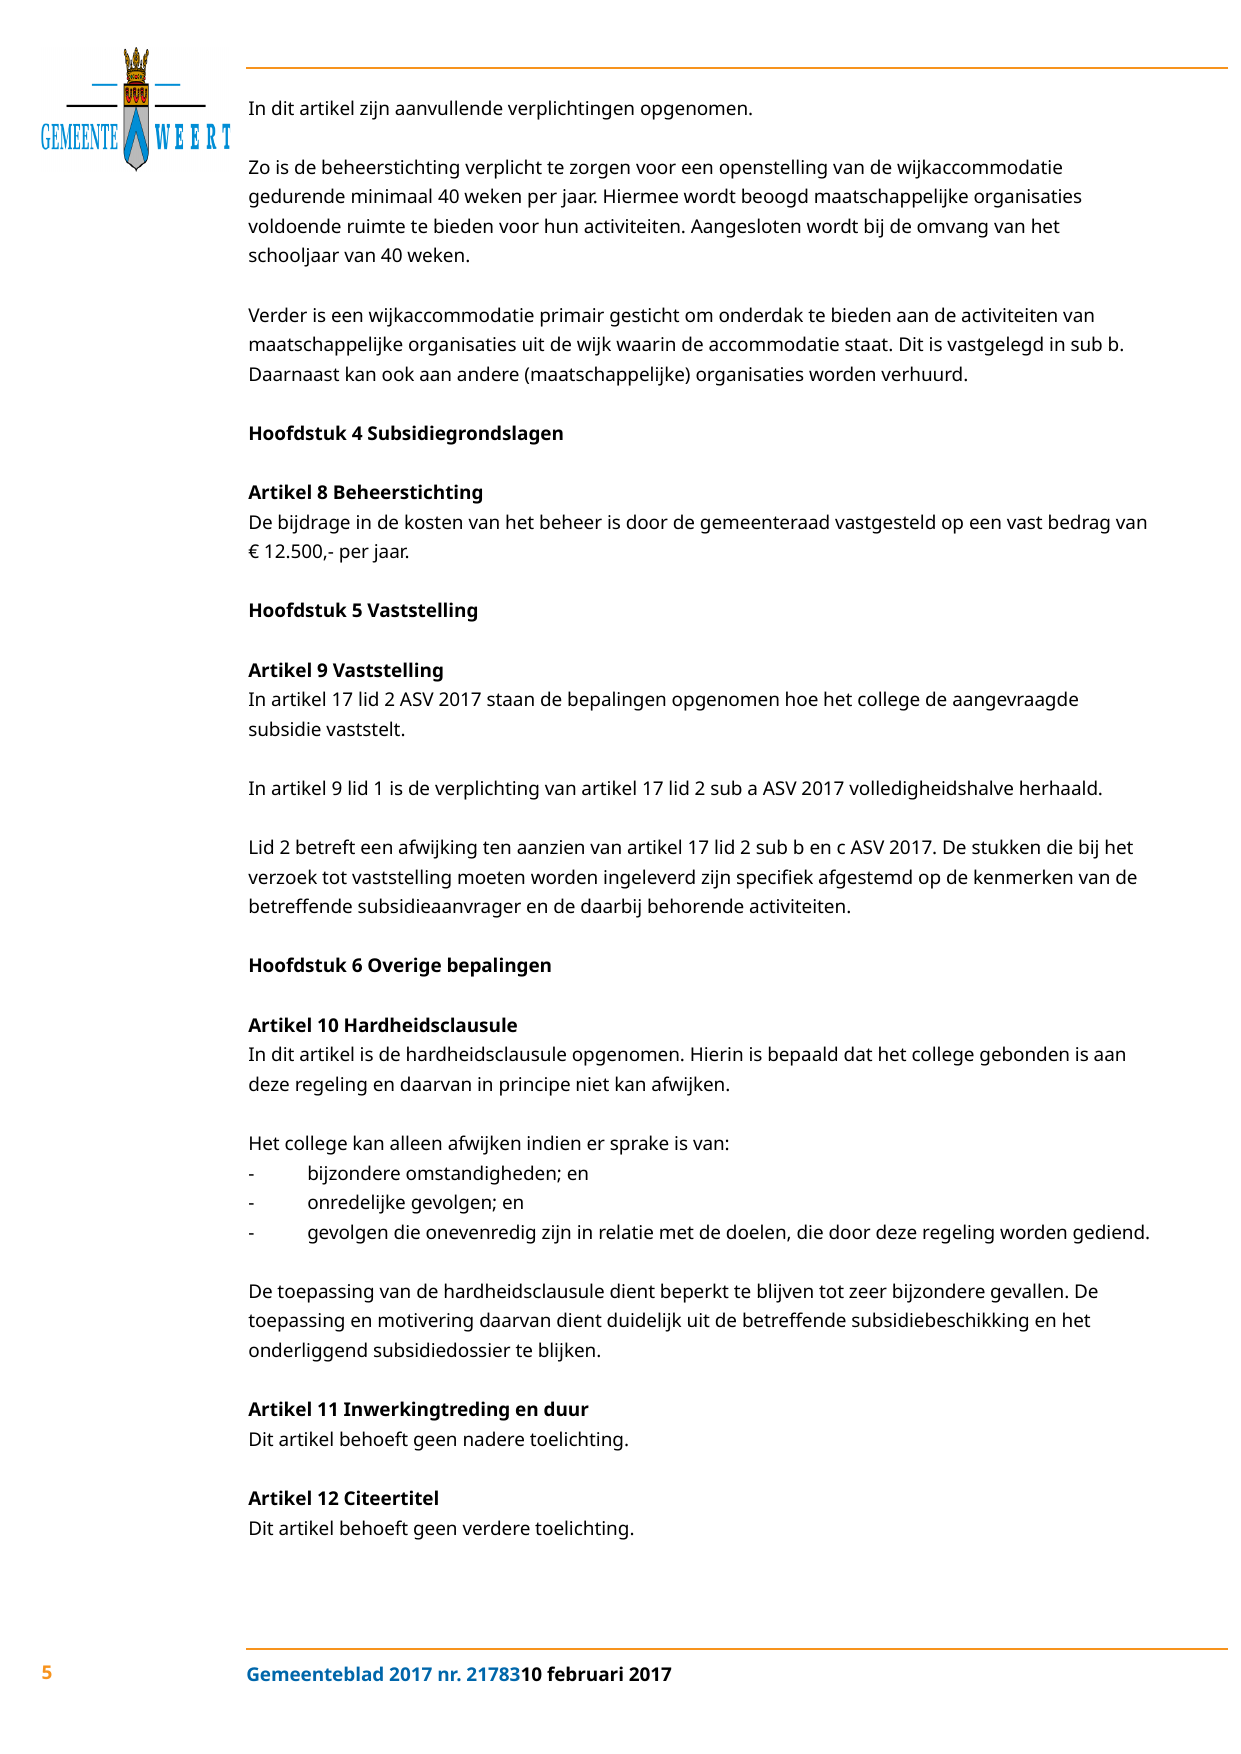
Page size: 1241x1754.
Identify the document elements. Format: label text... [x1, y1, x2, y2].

text De bijdrage in de kosten van het beheer is door de gemeenteraad vastgesteld op een vast bedrag van € 12.500,- per jaar. [248, 509, 1152, 564]
list gevolgen die onevenredig zijn in relatie met de doelen, die door deze regeling worden gediend. [248, 1219, 1152, 1245]
text Artikel 11 Inwerkingtreding en duur [248, 1396, 1152, 1422]
text Het college kan alleen afwijken indien er sprake is van: [248, 1130, 1152, 1156]
text Hoofdstuk 4 Subsidiegrondslagen [248, 420, 1152, 446]
text Zo is de beheerstichting verplicht te zorgen voor een openstelling van de wijkaccommodatie gedurende minimaal 40 weken per jaar. Hiermee wordt beoogd maatschappelijke organisaties voldoende ruimte te bieden voor hun activiteiten. Aangesloten wordt bij de omvang van het schooljaar van 40 weken. [248, 154, 1152, 268]
text Hoofdstuk 5 Vaststelling [248, 598, 1152, 623]
list onredelijke gevolgen; en [248, 1189, 1152, 1215]
text Hoofdstuk 6 Overige bepalingen [248, 953, 1152, 978]
picture [41, 47, 231, 172]
text Artikel 8 Beheerstichting [248, 479, 1152, 505]
text In dit artikel zijn aanvullende verplichtingen opgenomen. [248, 95, 1152, 121]
text De toepassing van de hardheidsclausule dient beperkt te blijven tot zeer bijzondere gevallen. De toepassing en motivering daarvan dient duidelijk uit de betreffende subsidiebeschikking en het onderliggend subsidiedossier te blijken. [248, 1278, 1152, 1363]
text Artikel 9 Vaststelling [248, 657, 1152, 683]
text In artikel 9 lid 1 is de verplichting van artikel 17 lid 2 sub a ASV 2017 volledigheidshalve herhaald. [248, 775, 1152, 801]
text Dit artikel behoeft geen nadere toelichting. [248, 1426, 1152, 1452]
text Dit artikel behoeft geen verdere toelichting. [248, 1515, 1152, 1541]
text Artikel 10 Hardheidsclausule [248, 1012, 1152, 1038]
text Verder is een wijkaccommodatie primair gesticht om onderdak te bieden aan de activiteiten van maatschappelijke organisaties uit de wijk waarin de accommodatie staat. Dit is vastgelegd in sub b. Daarnaast kan ook aan andere (maatschappelijke) organisaties worden verhuurd. [248, 302, 1152, 387]
text In dit artikel is de hardheidsclausule opgenomen. Hierin is bepaald dat het college gebonden is aan deze regeling en daarvan in principe niet kan afwijken. [248, 1041, 1152, 1097]
list bijzondere omstandigheden; en [248, 1160, 1152, 1186]
text Lid 2 betreft een afwijking ten aanzien van artikel 17 lid 2 sub b en c ASV 2017. De stukken die bij het verzoek tot vaststelling moeten worden ingeleverd zijn specifiek afgestemd op de kenmerken van de betreffende subsidieaanvrager en de daarbij behorende activiteiten. [248, 834, 1152, 919]
text In artikel 17 lid 2 ASV 2017 staan de bepalingen opgenomen hoe het college de aangevraagde subsidie vaststelt. [248, 686, 1152, 742]
text Artikel 12 Citeertitel [248, 1485, 1152, 1511]
